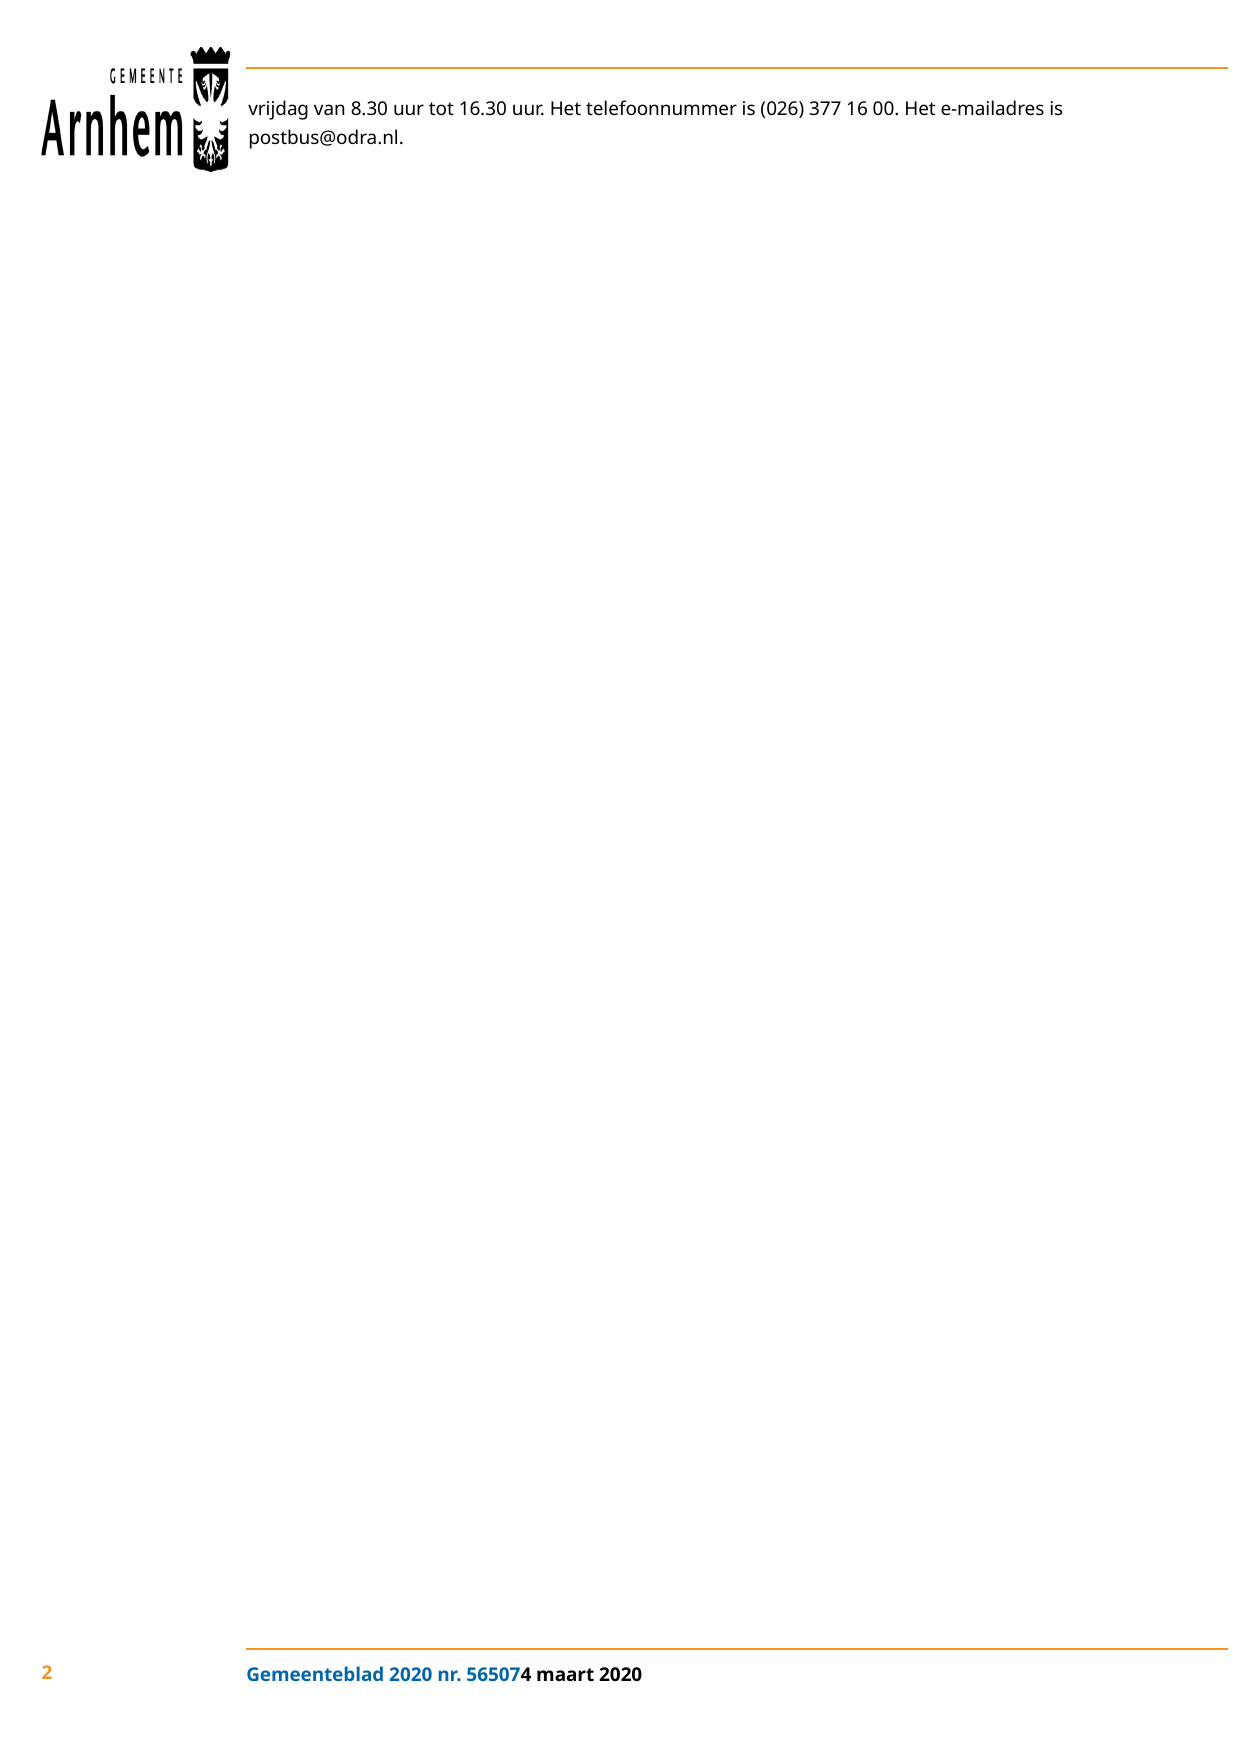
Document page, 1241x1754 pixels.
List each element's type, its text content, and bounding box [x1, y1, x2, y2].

text vrijdag van 8.30 uur tot 16.30 uur. Het telefoonnummer is (026) 377 16 00. Het e-mailadres is postbus@odra.nl. [248, 95, 1152, 150]
picture [41, 47, 231, 172]
